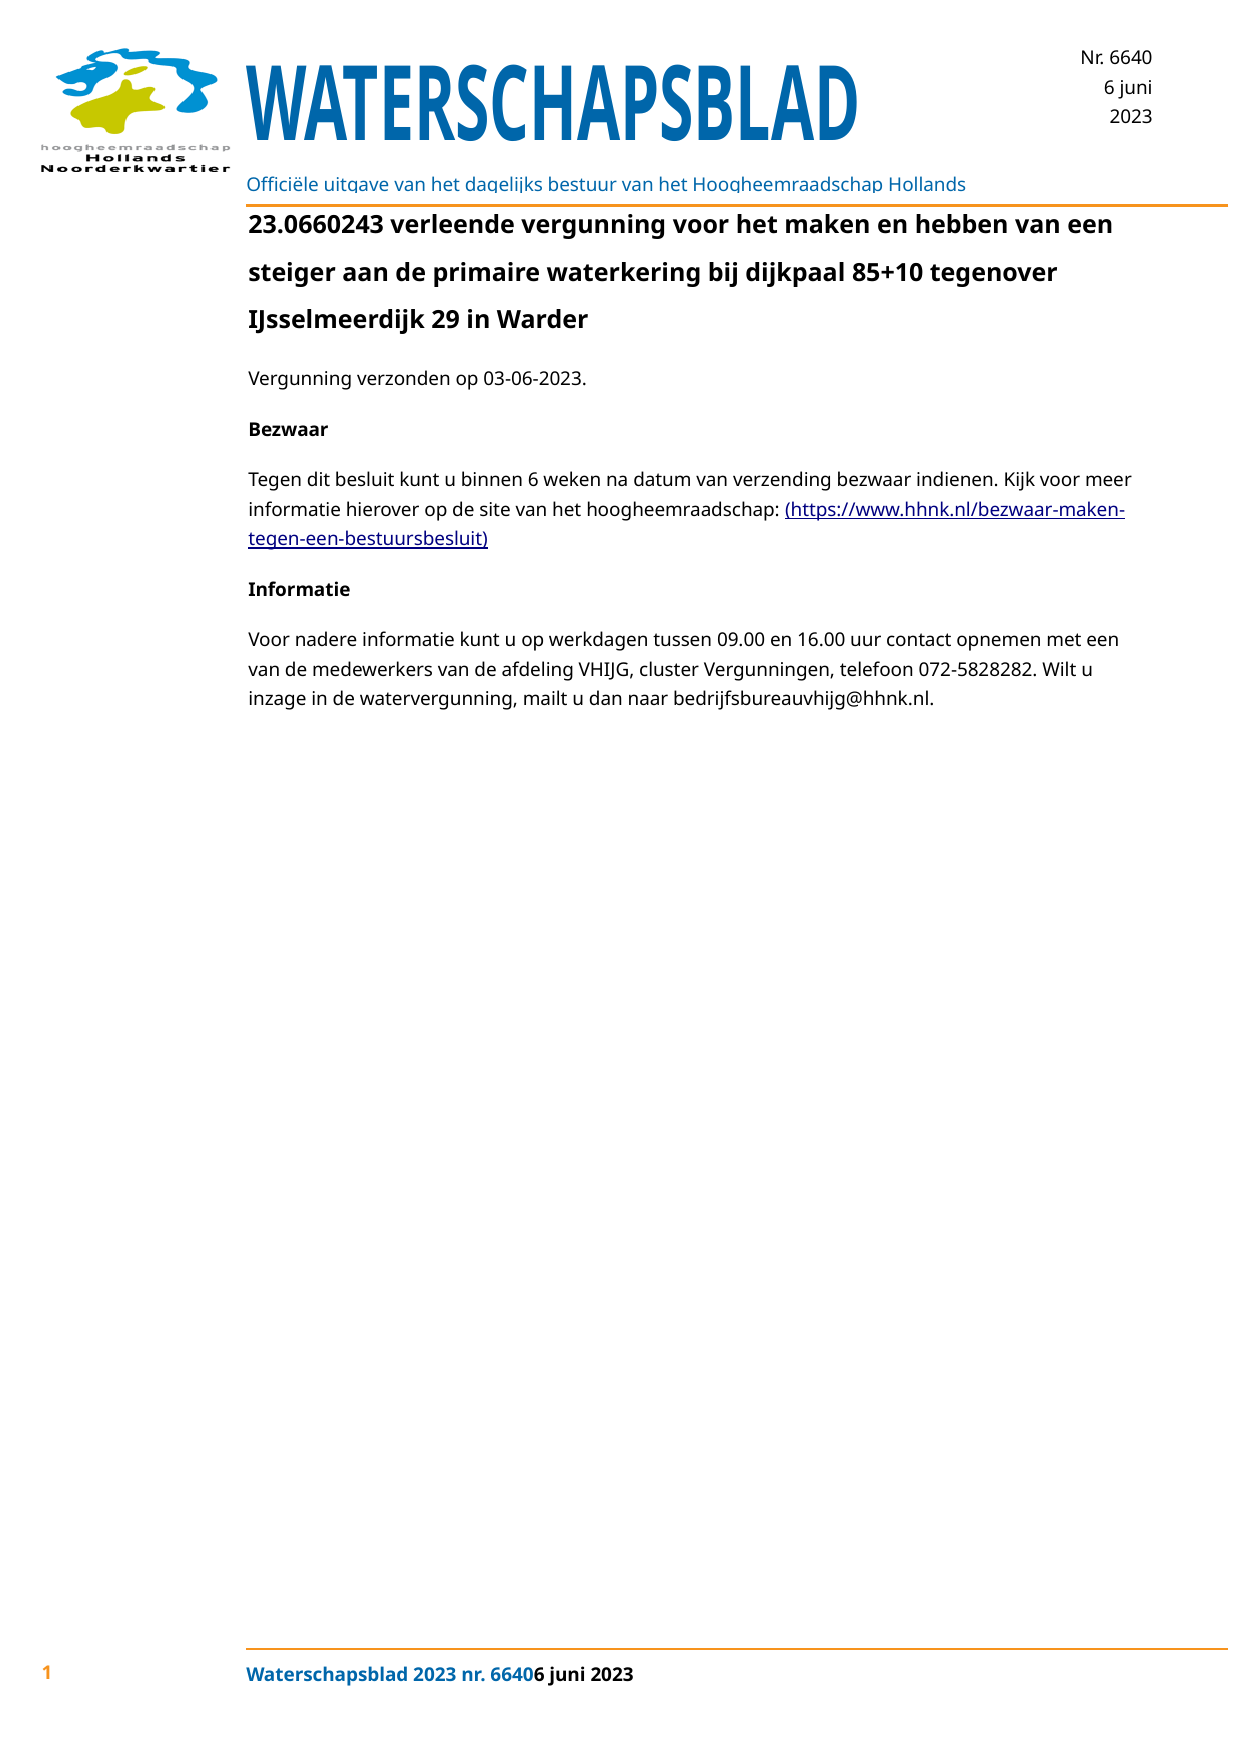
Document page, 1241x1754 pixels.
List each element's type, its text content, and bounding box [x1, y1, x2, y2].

text Vergunning verzonden op 03-06-2023. [248, 366, 1152, 391]
text Informatie [248, 576, 1152, 602]
text Tegen dit besluit kunt u binnen 6 weken na datum van verzending bezwaar indienen. Kijk voor meer informatie hierover op de site van het hoogheemraadschap: (https://www.hhnk.nl/bezwaar-maken-tegen-een-bestuursbesluit) [248, 466, 1152, 551]
picture [41, 47, 231, 172]
text Bezwaar [248, 416, 1152, 442]
text 23.0660243 verleende vergunning voor het maken en hebben van een steiger aan de primaire waterkering bij dijkpaal 85+10 tegenover IJsselmeerdijk 29 in Warder [248, 207, 1152, 336]
text Voor nadere informatie kunt u op werkdagen tussen 09.00 en 16.00 uur contact opnemen met een van de medewerkers van de afdeling VHIJG, cluster Vergunningen, telefoon 072-5828282. Wilt u inzage in de watervergunning, mailt u dan naar bedrijfsbureauvhijg@hhnk.nl. [248, 626, 1152, 711]
